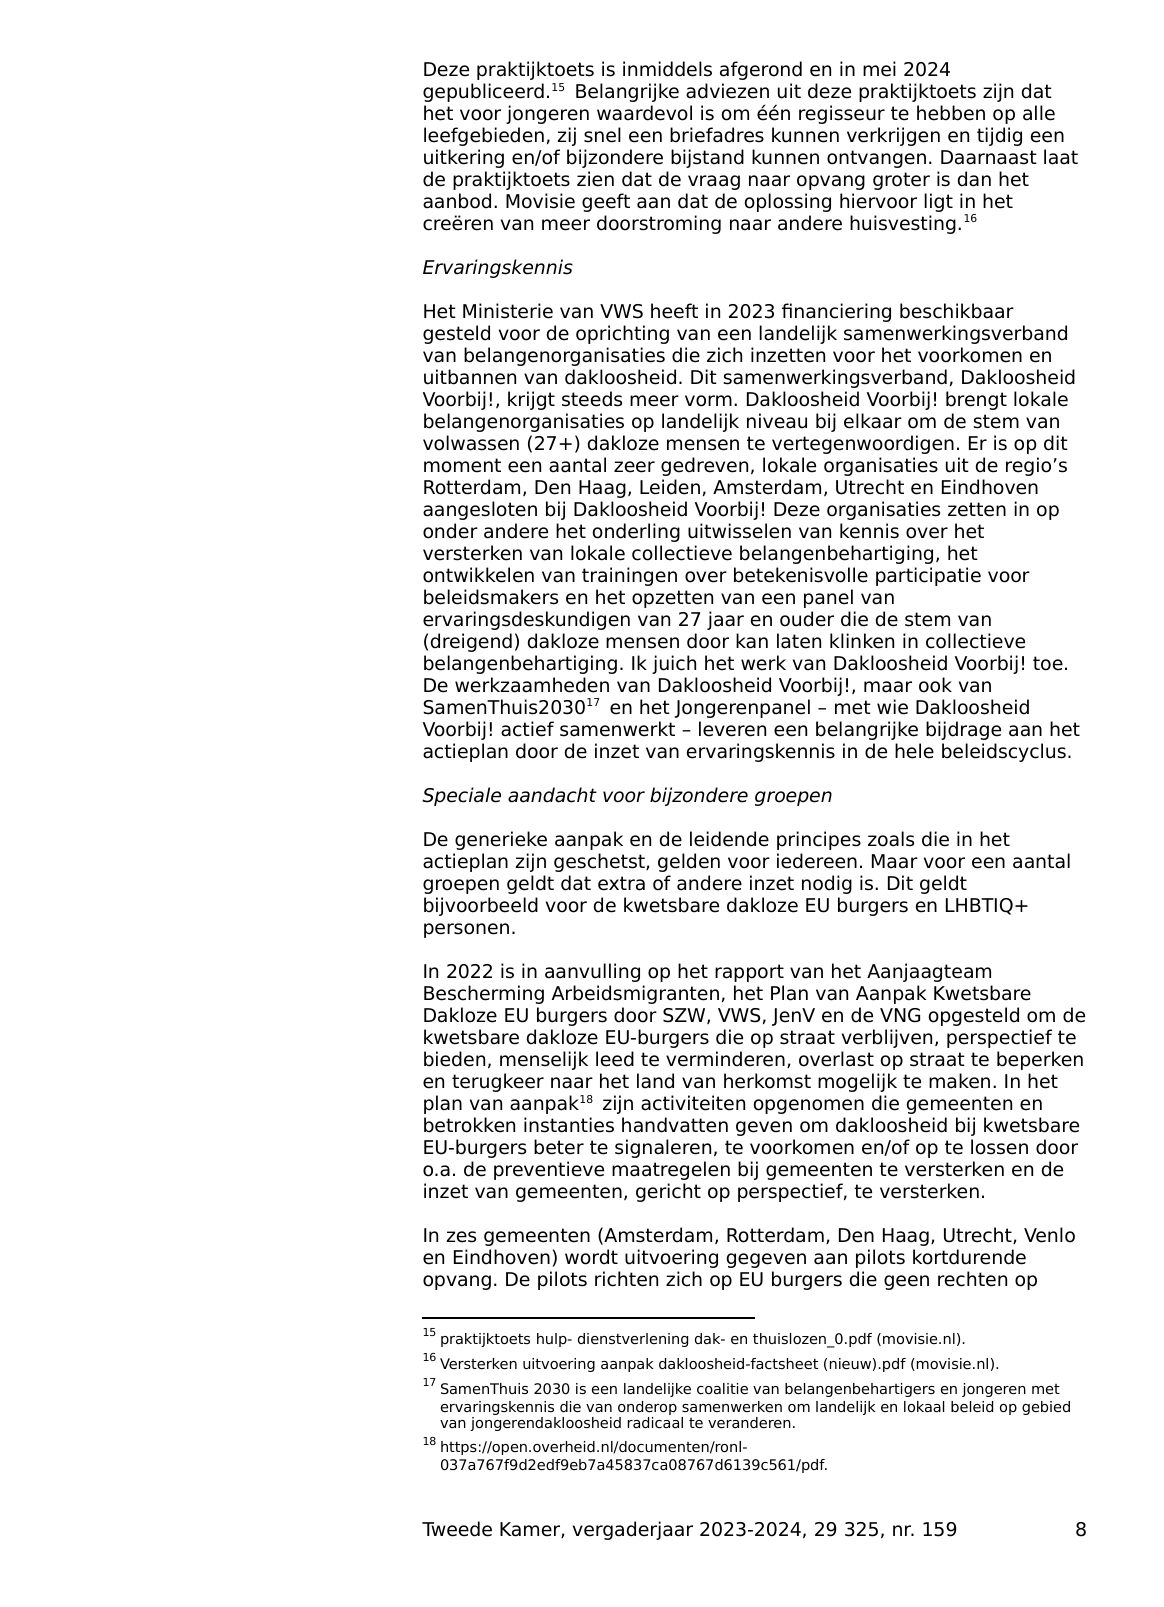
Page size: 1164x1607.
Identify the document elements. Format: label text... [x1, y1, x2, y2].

text SamenThuis 2030 is een landelijke coalitie van belangenbehartigers en jongeren met ervaringskennis die van onderop samenwerken om landelijk en lokaal beleid op gebied van jongerendakloosheid radicaal te veranderen. [422, 1377, 1087, 1432]
subtitle Speciale aandacht voor bijzondere groepen [422, 785, 1087, 807]
text In 2022 is in aanvulling op het rapport van het Aanjaagteam Bescherming Arbeidsmigranten, het Plan van Aanpak Kwetsbare Dakloze EU burgers door SZW, VWS, JenV en de VNG opgesteld om de kwetsbare dakloze EU-burgers die op straat verblijven, perspectief te bieden, menselijk leed te verminderen, overlast op straat te beperken en terugkeer naar het land van herkomst mogelijk te maken. In het plan van aanpak zijn activiteiten opgenomen die gemeenten en betrokken instanties handvatten geven om dakloosheid bij kwetsbare EU-burgers beter te signaleren, te voorkomen en/of op te lossen door o.a. de preventieve maatregelen bij gemeenten te versterken en de inzet van gemeenten, gericht op perspectief, te versterken. [422, 961, 1087, 1203]
subtitle Ervaringskennis [422, 257, 1087, 279]
text praktijktoets hulp- dienstverlening dak- en thuislozen_0.pdf (movisie.nl). [422, 1327, 1087, 1349]
text Versterken uitvoering aanpak dakloosheid-factsheet (nieuw).pdf (movisie.nl). [422, 1352, 1087, 1374]
text In zes gemeenten (Amsterdam, Rotterdam, Den Haag, Utrecht, Venlo en Eindhoven) wordt uitvoering gegeven aan pilots kortdurende opvang. De pilots richten zich op EU burgers die geen rechten op [422, 1225, 1087, 1291]
text De generieke aanpak en de leidende principes zoals die in het actieplan zijn geschetst, gelden voor iedereen. Maar voor een aantal groepen geldt dat extra of andere inzet nodig is. Dit geldt bijvoorbeeld voor de kwetsbare dakloze EU burgers en LHBTIQ+ personen. [422, 829, 1087, 939]
text Deze praktijktoets is inmiddels afgerond en in mei 2024 gepubliceerd. Belangrijke adviezen uit deze praktijktoets zijn dat het voor jongeren waardevol is om één regisseur te hebben op alle leefgebieden, zij snel een briefadres kunnen verkrijgen en tijdig een uitkering en/of bijzondere bijstand kunnen ontvangen. Daarnaast laat de praktijktoets zien dat de vraag naar opvang groter is dan het aanbod. Movisie geeft aan dat de oplossing hiervoor ligt in het creëren van meer doorstroming naar andere huisvesting. [422, 59, 1087, 235]
text https://open.overheid.nl/documenten/ronl-037a767f9d2edf9eb7a45837ca08767d6139c561/pdf. [422, 1435, 1087, 1474]
text Het Ministerie van VWS heeft in 2023 financiering beschikbaar gesteld voor de oprichting van een landelijk samenwerkingsverband van belangenorganisaties die zich inzetten voor het voorkomen en uitbannen van dakloosheid. Dit samenwerkingsverband, Dakloosheid Voorbij!, krijgt steeds meer vorm. Dakloosheid Voorbij! brengt lokale belangenorganisaties op landelijk niveau bij elkaar om de stem van volwassen (27+) dakloze mensen te vertegenwoordigen. Er is op dit moment een aantal zeer gedreven, lokale organisaties uit de regio’s Rotterdam, Den Haag, Leiden, Amsterdam, Utrecht en Eindhoven aangesloten bij Dakloosheid Voorbij! Deze organisaties zetten in op onder andere het onderling uitwisselen van kennis over het versterken van lokale collectieve belangenbehartiging, het ontwikkelen van trainingen over betekenisvolle participatie voor beleidsmakers en het opzetten van een panel van ervaringsdeskundigen van 27 jaar en ouder die de stem van (dreigend) dakloze mensen door kan laten klinken in collectieve belangenbehartiging. Ik juich het werk van Dakloosheid Voorbij! toe. De werkzaamheden van Dakloosheid Voorbij!, maar ook van SamenThuis2030 en het Jongerenpanel – met wie Dakloosheid Voorbij! actief samenwerkt – leveren een belangrijke bijdrage aan het actieplan door de inzet van ervaringskennis in de hele beleidscyclus. [422, 301, 1087, 763]
